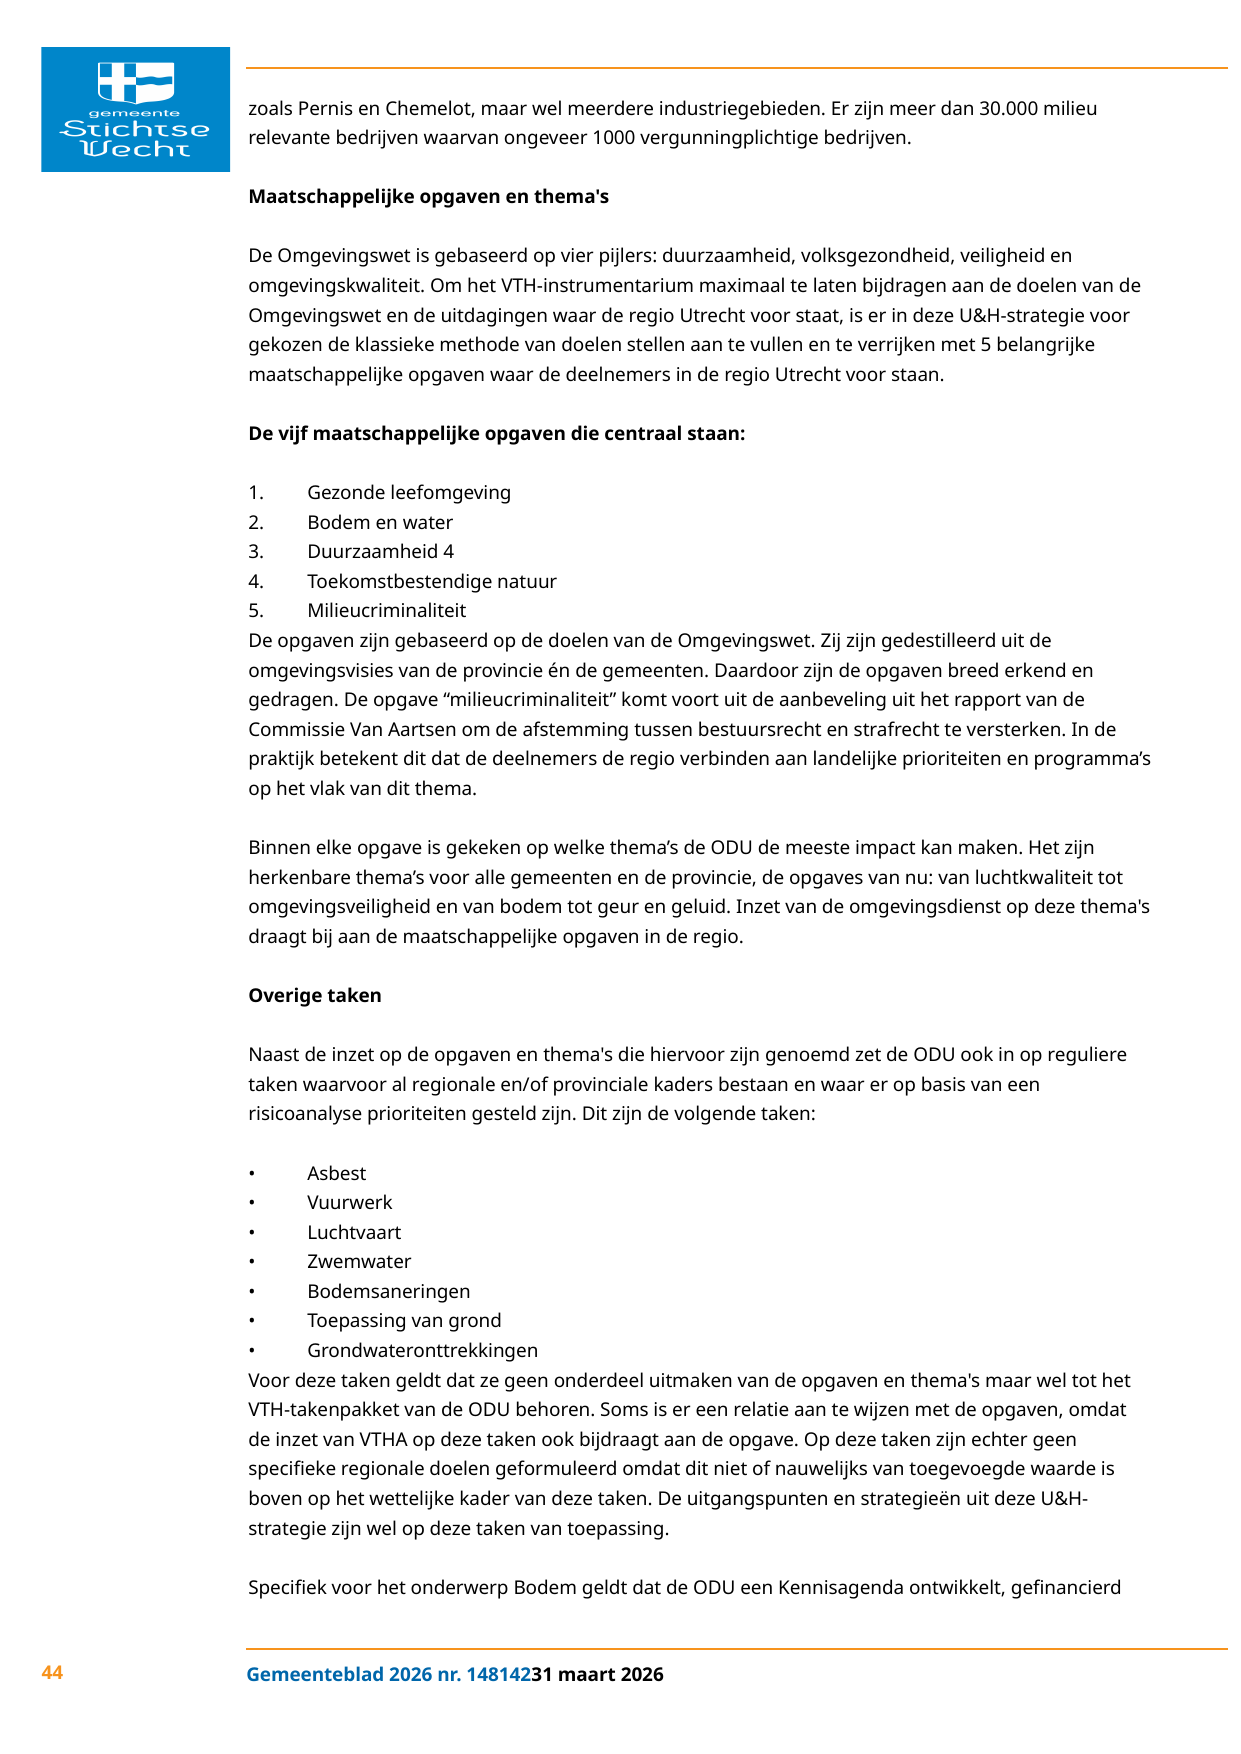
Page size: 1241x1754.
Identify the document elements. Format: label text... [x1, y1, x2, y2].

text Overige taken [248, 982, 1152, 1008]
text Binnen elke opgave is gekeken op welke thema’s de ODU de meeste impact kan maken. Het zijn herkenbare thema’s voor alle gemeenten en de provincie, de opgaves van nu: van luchtkwaliteit tot omgevingsveiligheid en van bodem tot geur en geluid. Inzet van de omgevingsdienst op deze thema's draagt bij aan de maatschappelijke opgaven in de regio. [248, 834, 1152, 949]
text Specifiek voor het onderwerp Bodem geldt dat de ODU een Kennisagenda ontwikkelt, gefinancierd [248, 1574, 1152, 1600]
text zoals Pernis en Chemelot, maar wel meerdere industriegebieden. Er zijn meer dan 30.000 milieu relevante bedrijven waarvan ongeveer 1000 vergunningplichtige bedrijven. [248, 95, 1152, 150]
list Zwemwater [248, 1248, 1152, 1274]
text Maatschappelijke opgaven en thema's [248, 183, 1152, 209]
list Vuurwerk [248, 1189, 1152, 1215]
list Bodem en water [248, 509, 1152, 535]
text Voor deze taken geldt dat ze geen onderdeel uitmaken van de opgaven en thema's maar wel tot het VTH-takenpakket van de ODU behoren. Soms is er een relatie aan te wijzen met de opgaven, omdat de inzet van VTHA op deze taken ook bijdraagt aan de opgave. Op deze taken zijn echter geen specifieke regionale doelen geformuleerd omdat dit niet of nauwelijks van toegevoegde waarde is boven op het wettelijke kader van deze taken. De uitgangspunten en strategieën uit deze U&H-strategie zijn wel op deze taken van toepassing. [248, 1367, 1152, 1541]
list Asbest [248, 1160, 1152, 1186]
list Toepassing van grond [248, 1308, 1152, 1333]
list Duurzaamheid 4 [248, 538, 1152, 564]
list Bodemsaneringen [248, 1278, 1152, 1304]
text De opgaven zijn gebaseerd op de doelen van de Omgevingswet. Zij zijn gedestilleerd uit de omgevingsvisies van de provincie én de gemeenten. Daardoor zijn de opgaven breed erkend en gedragen. De opgave “milieucriminaliteit” komt voort uit de aanbeveling uit het rapport van de Commissie Van Aartsen om de afstemming tussen bestuursrecht en strafrecht te versterken. In de praktijk betekent dit dat de deelnemers de regio verbinden aan landelijke prioriteiten en programma’s op het vlak van dit thema. [248, 627, 1152, 801]
list Luchtvaart [248, 1219, 1152, 1245]
list Gezonde leefomgeving [248, 479, 1152, 505]
list Toekomstbestendige natuur [248, 568, 1152, 594]
list Milieucriminaliteit [248, 598, 1152, 623]
text Naast de inzet op de opgaven en thema's die hiervoor zijn genoemd zet de ODU ook in op reguliere taken waarvoor al regionale en/of provinciale kaders bestaan en waar er op basis van een risicoanalyse prioriteiten gesteld zijn. Dit zijn de volgende taken: [248, 1041, 1152, 1126]
picture [137, 63, 174, 103]
text De Omgevingswet is gebaseerd op vier pijlers: duurzaamheid, volksgezondheid, veiligheid en omgevingskwaliteit. Om het VTH-instrumentarium maximaal te laten bijdragen aan de doelen van de Omgevingswet en de uitdagingen waar de regio Utrecht voor staat, is er in deze U&H-strategie voor gekozen de klassieke methode van doelen stellen aan te vullen en te verrijken met 5 belangrijke maatschappelijke opgaven waar de deelnemers in de regio Utrecht voor staan. [248, 243, 1152, 387]
text De vijf maatschappelijke opgaven die centraal staan: [248, 420, 1152, 446]
picture [99, 63, 135, 101]
list Grondwateronttrekkingen [248, 1337, 1152, 1363]
